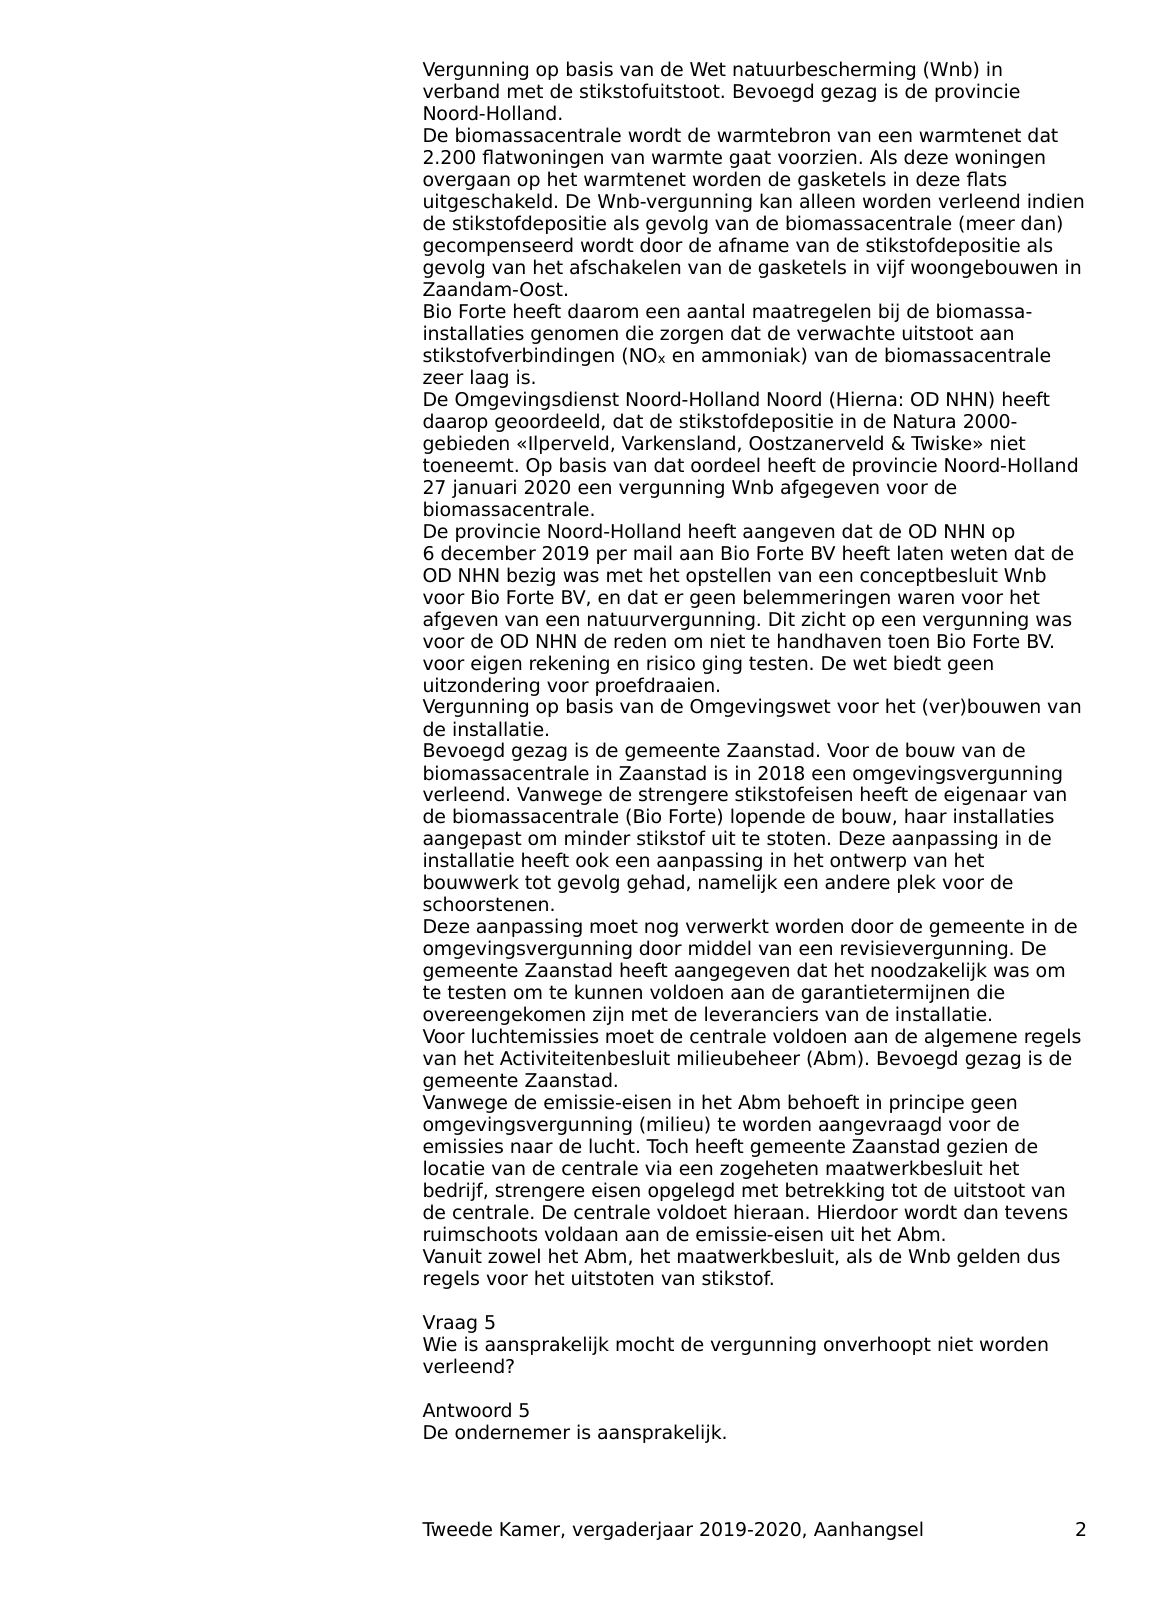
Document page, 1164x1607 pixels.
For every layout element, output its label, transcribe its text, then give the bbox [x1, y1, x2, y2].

text De provincie Noord-Holland heeft aangeven dat de OD NHN op 6 december 2019 per mail aan Bio Forte BV heeft laten weten dat de OD NHN bezig was met het opstellen van een conceptbesluit Wnb voor Bio Forte BV, en dat er geen belemmeringen waren voor het afgeven van een natuurvergunning. Dit zicht op een vergunning was voor de OD NHN de reden om niet te handhaven toen Bio Forte BV. voor eigen rekening en risico ging testen. De wet biedt geen uitzondering voor proefdraaien. [422, 521, 1087, 696]
text De ondernemer is aansprakelijk. [422, 1422, 1087, 1444]
text Vanuit zowel het Abm, het maatwerkbesluit, als de Wnb gelden dus regels voor het uitstoten van stikstof. [422, 1246, 1087, 1290]
text De biomassacentrale wordt de warmtebron van een warmtenet dat 2.200 flatwoningen van warmte gaat voorzien. Als deze woningen overgaan op het warmtenet worden de gasketels in deze flats uitgeschakeld. De Wnb-vergunning kan alleen worden verleend indien de stikstofdepositie als gevolg van de biomassacentrale (meer dan) gecompenseerd wordt door de afname van de stikstofdepositie als gevolg van het afschakelen van de gasketels in vijf woongebouwen in Zaandam-Oost. [422, 125, 1087, 301]
text Bevoegd gezag is de gemeente Zaanstad. Voor de bouw van de biomassacentrale in Zaanstad is in 2018 een omgevingsvergunning verleend. Vanwege de strengere stikstofeisen heeft de eigenaar van de biomassacentrale (Bio Forte) lopende de bouw, haar installaties aangepast om minder stikstof uit te stoten. Deze aanpassing in de installatie heeft ook een aanpassing in het ontwerp van het bouwwerk tot gevolg gehad, namelijk een andere plek voor de schoorstenen. [422, 740, 1087, 916]
text Antwoord 5 [422, 1400, 1087, 1422]
text Vergunning op basis van de Omgevingswet voor het (ver)bouwen van de installatie. [422, 696, 1087, 740]
text Bio Forte heeft daarom een aantal maatregelen bij de biomassa-installaties genomen die zorgen dat de verwachte uitstoot aan stikstofverbindingen (NOx en ammoniak) van de biomassacentrale zeer laag is. [422, 301, 1087, 389]
text Vanwege de emissie-eisen in het Abm behoeft in principe geen omgevingsvergunning (milieu) te worden aangevraagd voor de emissies naar de lucht. Toch heeft gemeente Zaanstad gezien de locatie van de centrale via een zogeheten maatwerkbesluit het bedrijf, strengere eisen opgelegd met betrekking tot de uitstoot van de centrale. De centrale voldoet hieraan. Hierdoor wordt dan tevens ruimschoots voldaan aan de emissie-eisen uit het Abm. [422, 1092, 1087, 1246]
text Voor luchtemissies moet de centrale voldoen aan de algemene regels van het Activiteitenbesluit milieubeheer (Abm). Bevoegd gezag is de gemeente Zaanstad. [422, 1026, 1087, 1092]
text Vergunning op basis van de Wet natuurbescherming (Wnb) in verband met de stikstofuitstoot. Bevoegd gezag is de provincie Noord-Holland. [422, 59, 1087, 125]
text Vraag 5 [422, 1312, 1087, 1334]
text Wie is aansprakelijk mocht de vergunning onverhoopt niet worden verleend? [422, 1334, 1087, 1378]
text Deze aanpassing moet nog verwerkt worden door de gemeente in de omgevingsvergunning door middel van een revisievergunning. De gemeente Zaanstad heeft aangegeven dat het noodzakelijk was om te testen om te kunnen voldoen aan de garantietermijnen die overeengekomen zijn met de leveranciers van de installatie. [422, 916, 1087, 1026]
text De Omgevingsdienst Noord-Holland Noord (Hierna: OD NHN) heeft daarop geoordeeld, dat de stikstofdepositie in de Natura 2000-gebieden «Ilperveld, Varkensland, Oostzanerveld & Twiske» niet toeneemt. Op basis van dat oordeel heeft de provincie Noord-Holland 27 januari 2020 een vergunning Wnb afgegeven voor de biomassacentrale. [422, 389, 1087, 521]
